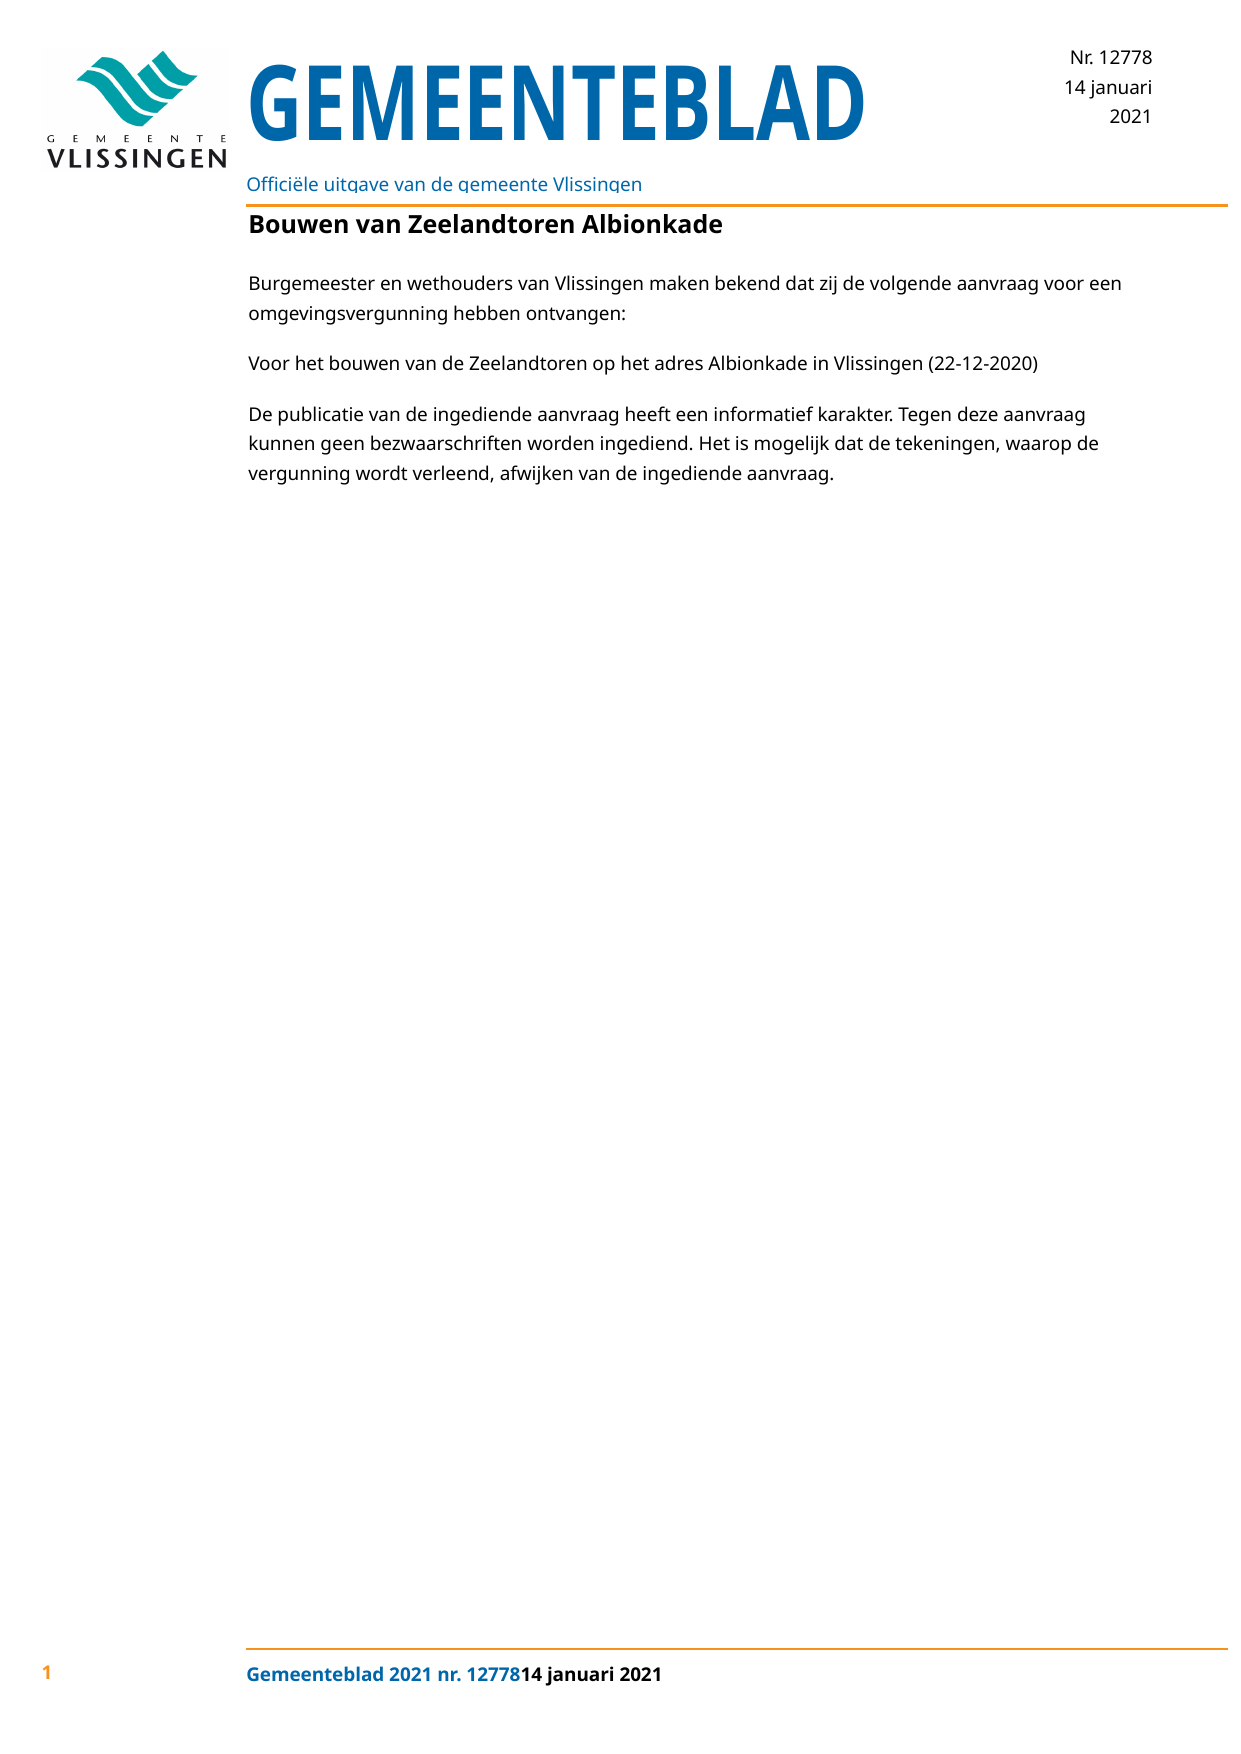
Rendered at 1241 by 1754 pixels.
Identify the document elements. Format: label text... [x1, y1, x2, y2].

text De publicatie van de ingediende aanvraag heeft een informatief karakter. Tegen deze aanvraag kunnen geen bezwaarschriften worden ingediend. Het is mogelijk dat de tekeningen, waarop de vergunning wordt verleend, afwijken van de ingediende aanvraag. [248, 401, 1152, 486]
text Bouwen van Zeelandtoren Albionkade [248, 207, 1152, 241]
text Voor het bouwen van de Zeelandtoren op het adres Albionkade in Vlissingen (22-12-2020) [248, 350, 1152, 376]
picture [41, 47, 231, 172]
text Burgemeester en wethouders van Vlissingen maken bekend dat zij de volgende aanvraag voor een omgevingsvergunning hebben ontvangen: [248, 270, 1152, 326]
